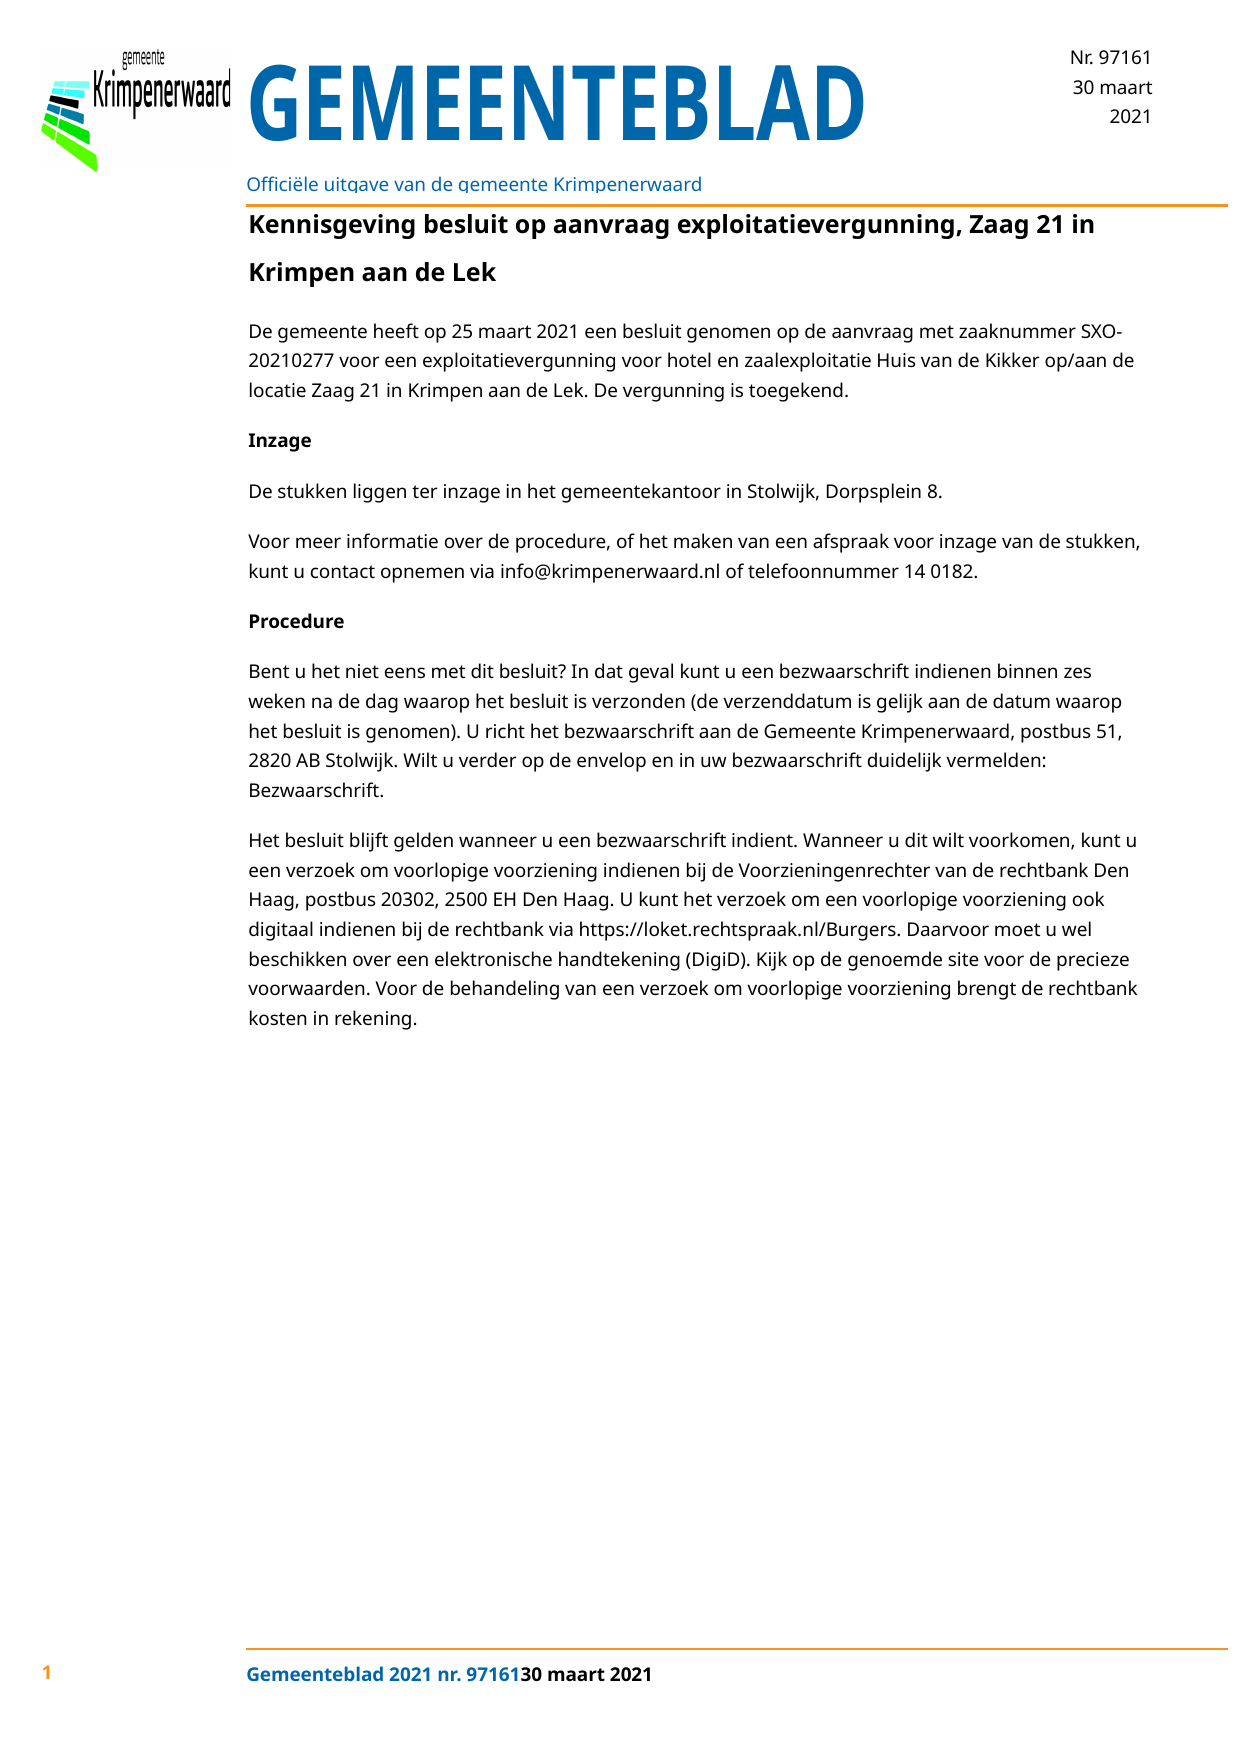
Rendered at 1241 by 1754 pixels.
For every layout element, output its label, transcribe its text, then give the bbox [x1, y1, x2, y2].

text Procedure [248, 608, 1152, 634]
text Inzage [248, 427, 1152, 453]
picture [41, 47, 231, 172]
text De stukken liggen ter inzage in het gemeentekantoor in Stolwijk, Dorpsplein 8. [248, 478, 1152, 504]
text Bent u het niet eens met dit besluit? In dat geval kunt u een bezwaarschrift indienen binnen zes weken na de dag waarop het besluit is verzonden (de verzenddatum is gelijk aan de datum waarop het besluit is genomen). U richt het bezwaarschrift aan de Gemeente Krimpenerwaard, postbus 51, 2820 AB Stolwijk. Wilt u verder op de envelop en in uw bezwaarschrift duidelijk vermelden: Bezwaarschrift. [248, 659, 1152, 803]
text De gemeente heeft op 25 maart 2021 een besluit genomen op de aanvraag met zaaknummer SXO-20210277 voor een exploitatievergunning voor hotel en zaalexploitatie Huis van de Kikker op/aan de locatie Zaag 21 in Krimpen aan de Lek. De vergunning is toegekend. [248, 318, 1152, 403]
text Voor meer informatie over de procedure, of het maken van een afspraak voor inzage van de stukken, kunt u contact opnemen via info@krimpenerwaard.nl of telefoonnummer 14 0182. [248, 528, 1152, 584]
text Het besluit blijft gelden wanneer u een bezwaarschrift indient. Wanneer u dit wilt voorkomen, kunt u een verzoek om voorlopige voorziening indienen bij de Voorzieningenrechter van de rechtbank Den Haag, postbus 20302, 2500 EH Den Haag. U kunt het verzoek om een voorlopige voorziening ook digitaal indienen bij de rechtbank via https://loket.rechtspraak.nl/Burgers. Daarvoor moet u wel beschikken over een elektronische handtekening (DigiD). Kijk op de genoemde site voor de precieze voorwaarden. Voor de behandeling van een verzoek om voorlopige voorziening brengt de rechtbank kosten in rekening. [248, 827, 1152, 1031]
text Kennisgeving besluit op aanvraag exploitatievergunning, Zaag 21 in Krimpen aan de Lek [248, 207, 1152, 288]
